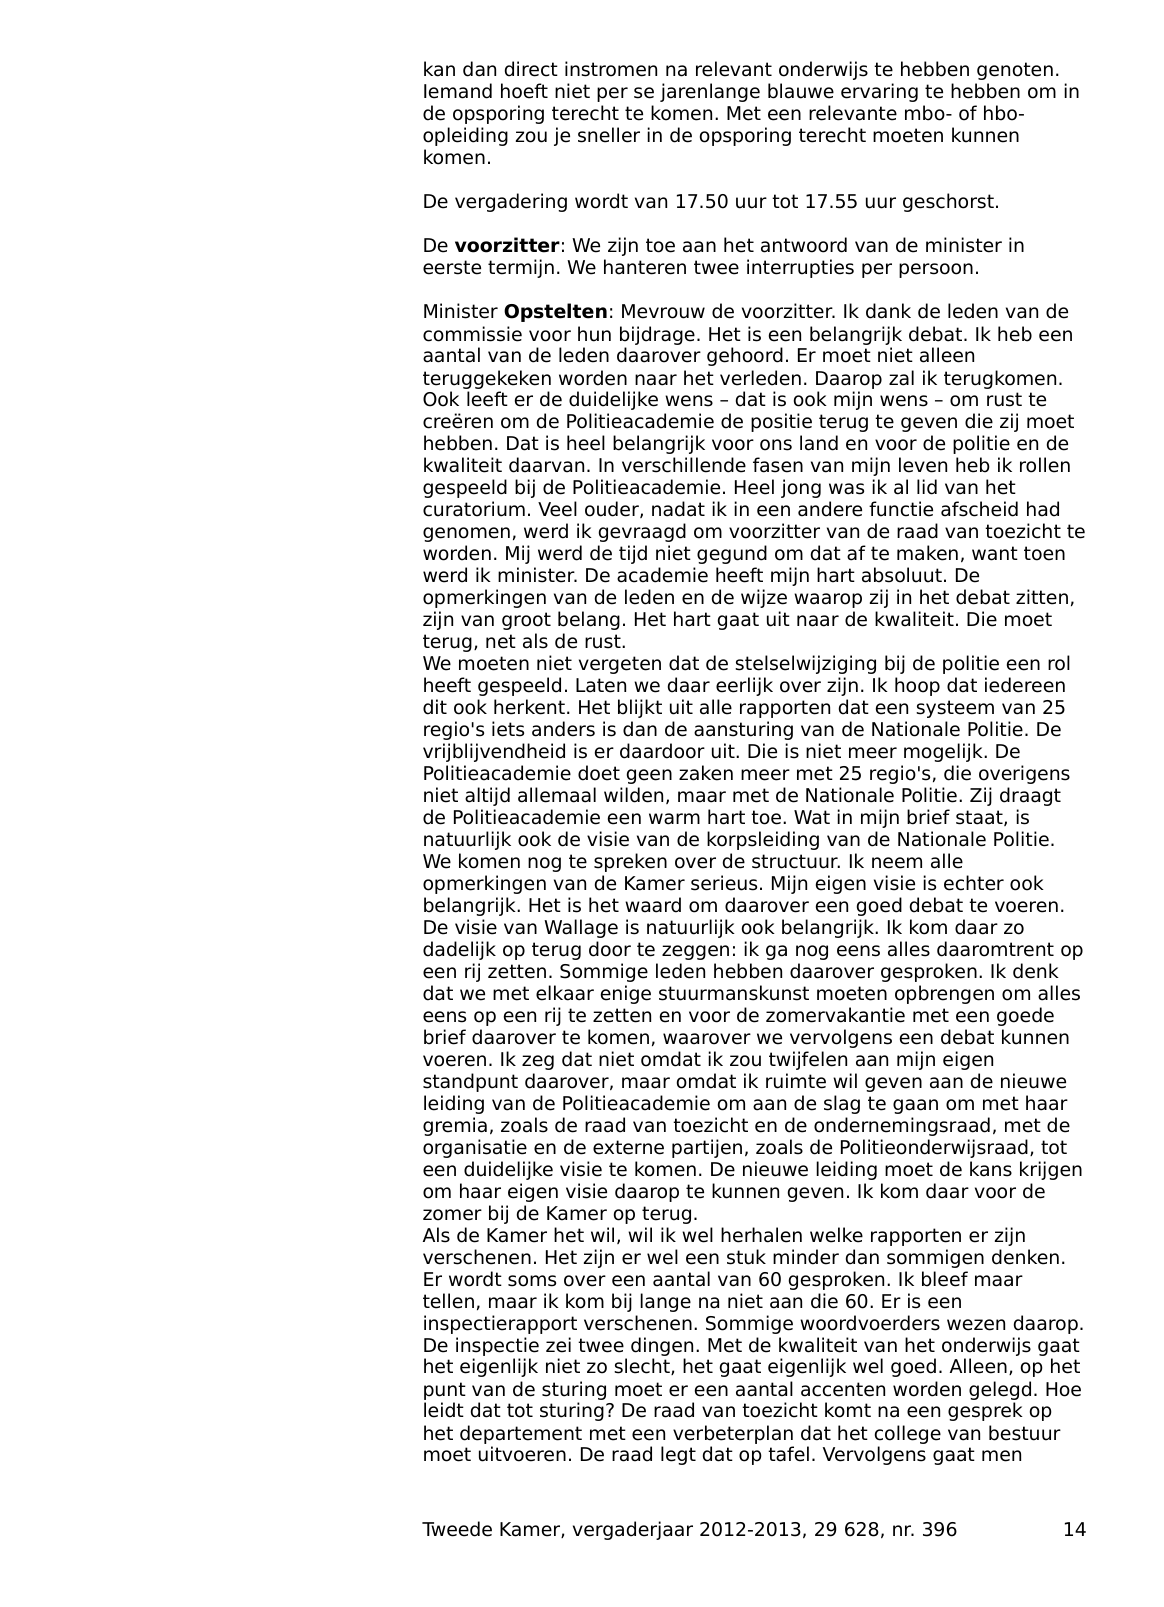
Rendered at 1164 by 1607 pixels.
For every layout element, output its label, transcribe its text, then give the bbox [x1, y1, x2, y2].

text We komen nog te spreken over de structuur. Ik neem alle opmerkingen van de Kamer serieus. Mijn eigen visie is echter ook belangrijk. Het is het waard om daarover een goed debat te voeren. De visie van Wallage is natuurlijk ook belangrijk. Ik kom daar zo dadelijk op terug door te zeggen: ik ga nog eens alles daaromtrent op een rij zetten. Sommige leden hebben daarover gesproken. Ik denk dat we met elkaar enige stuurmanskunst moeten opbrengen om alles eens op een rij te zetten en voor de zomervakantie met een goede brief daarover te komen, waarover we vervolgens een debat kunnen voeren. Ik zeg dat niet omdat ik zou twijfelen aan mijn eigen standpunt daarover, maar omdat ik ruimte wil geven aan de nieuwe leiding van de Politieacademie om aan de slag te gaan om met haar gremia, zoals de raad van toezicht en de ondernemingsraad, met de organisatie en de externe partijen, zoals de Politieonderwijsraad, tot een duidelijke visie te komen. De nieuwe leiding moet de kans krijgen om haar eigen visie daarop te kunnen geven. Ik kom daar voor de zomer bij de Kamer op terug. [422, 851, 1087, 1224]
text De vergadering wordt van 17.50 uur tot 17.55 uur geschorst. [422, 191, 1087, 213]
text We moeten niet vergeten dat de stelselwijziging bij de politie een rol heeft gespeeld. Laten we daar eerlijk over zijn. Ik hoop dat iedereen dit ook herkent. Het blijkt uit alle rapporten dat een systeem van 25 regio's iets anders is dan de aansturing van de Nationale Politie. De vrijblijvendheid is er daardoor uit. Die is niet meer mogelijk. De Politieacademie doet geen zaken meer met 25 regio's, die overigens niet altijd allemaal wilden, maar met de Nationale Politie. Zij draagt de Politieacademie een warm hart toe. Wat in mijn brief staat, is natuurlijk ook de visie van de korpsleiding van de Nationale Politie. [422, 653, 1087, 851]
text Als de Kamer het wil, wil ik wel herhalen welke rapporten er zijn verschenen. Het zijn er wel een stuk minder dan sommigen denken. Er wordt soms over een aantal van 60 gesproken. Ik bleef maar tellen, maar ik kom bij lange na niet aan die 60. Er is een inspectierapport verschenen. Sommige woordvoerders wezen daarop. De inspectie zei twee dingen. Met de kwaliteit van het onderwijs gaat het eigenlijk niet zo slecht, het gaat eigenlijk wel goed. Alleen, op het punt van de sturing moet er een aantal accenten worden gelegd. Hoe leidt dat tot sturing? De raad van toezicht komt na een gesprek op het departement met een verbeterplan dat het college van bestuur moet uitvoeren. De raad legt dat op tafel. Vervolgens gaat men [422, 1224, 1087, 1466]
text kan dan direct instromen na relevant onderwijs te hebben genoten. Iemand hoeft niet per se jarenlange blauwe ervaring te hebben om in de opsporing terecht te komen. Met een relevante mbo- of hbo-opleiding zou je sneller in de opsporing terecht moeten kunnen komen. [422, 59, 1087, 169]
text Minister Opstelten: Mevrouw de voorzitter. Ik dank de leden van de commissie voor hun bijdrage. Het is een belangrijk debat. Ik heb een aantal van de leden daarover gehoord. Er moet niet alleen teruggekeken worden naar het verleden. Daarop zal ik terugkomen. Ook leeft er de duidelijke wens – dat is ook mijn wens – om rust te creëren om de Politieacademie de positie terug te geven die zij moet hebben. Dat is heel belangrijk voor ons land en voor de politie en de kwaliteit daarvan. In verschillende fasen van mijn leven heb ik rollen gespeeld bij de Politieacademie. Heel jong was ik al lid van het curatorium. Veel ouder, nadat ik in een andere functie afscheid had genomen, werd ik gevraagd om voorzitter van de raad van toezicht te worden. Mij werd de tijd niet gegund om dat af te maken, want toen werd ik minister. De academie heeft mijn hart absoluut. De opmerkingen van de leden en de wijze waarop zij in het debat zitten, zijn van groot belang. Het hart gaat uit naar de kwaliteit. Die moet terug, net als de rust. [422, 301, 1087, 653]
text De voorzitter: We zijn toe aan het antwoord van de minister in eerste termijn. We hanteren twee interrupties per persoon. [422, 235, 1087, 279]
